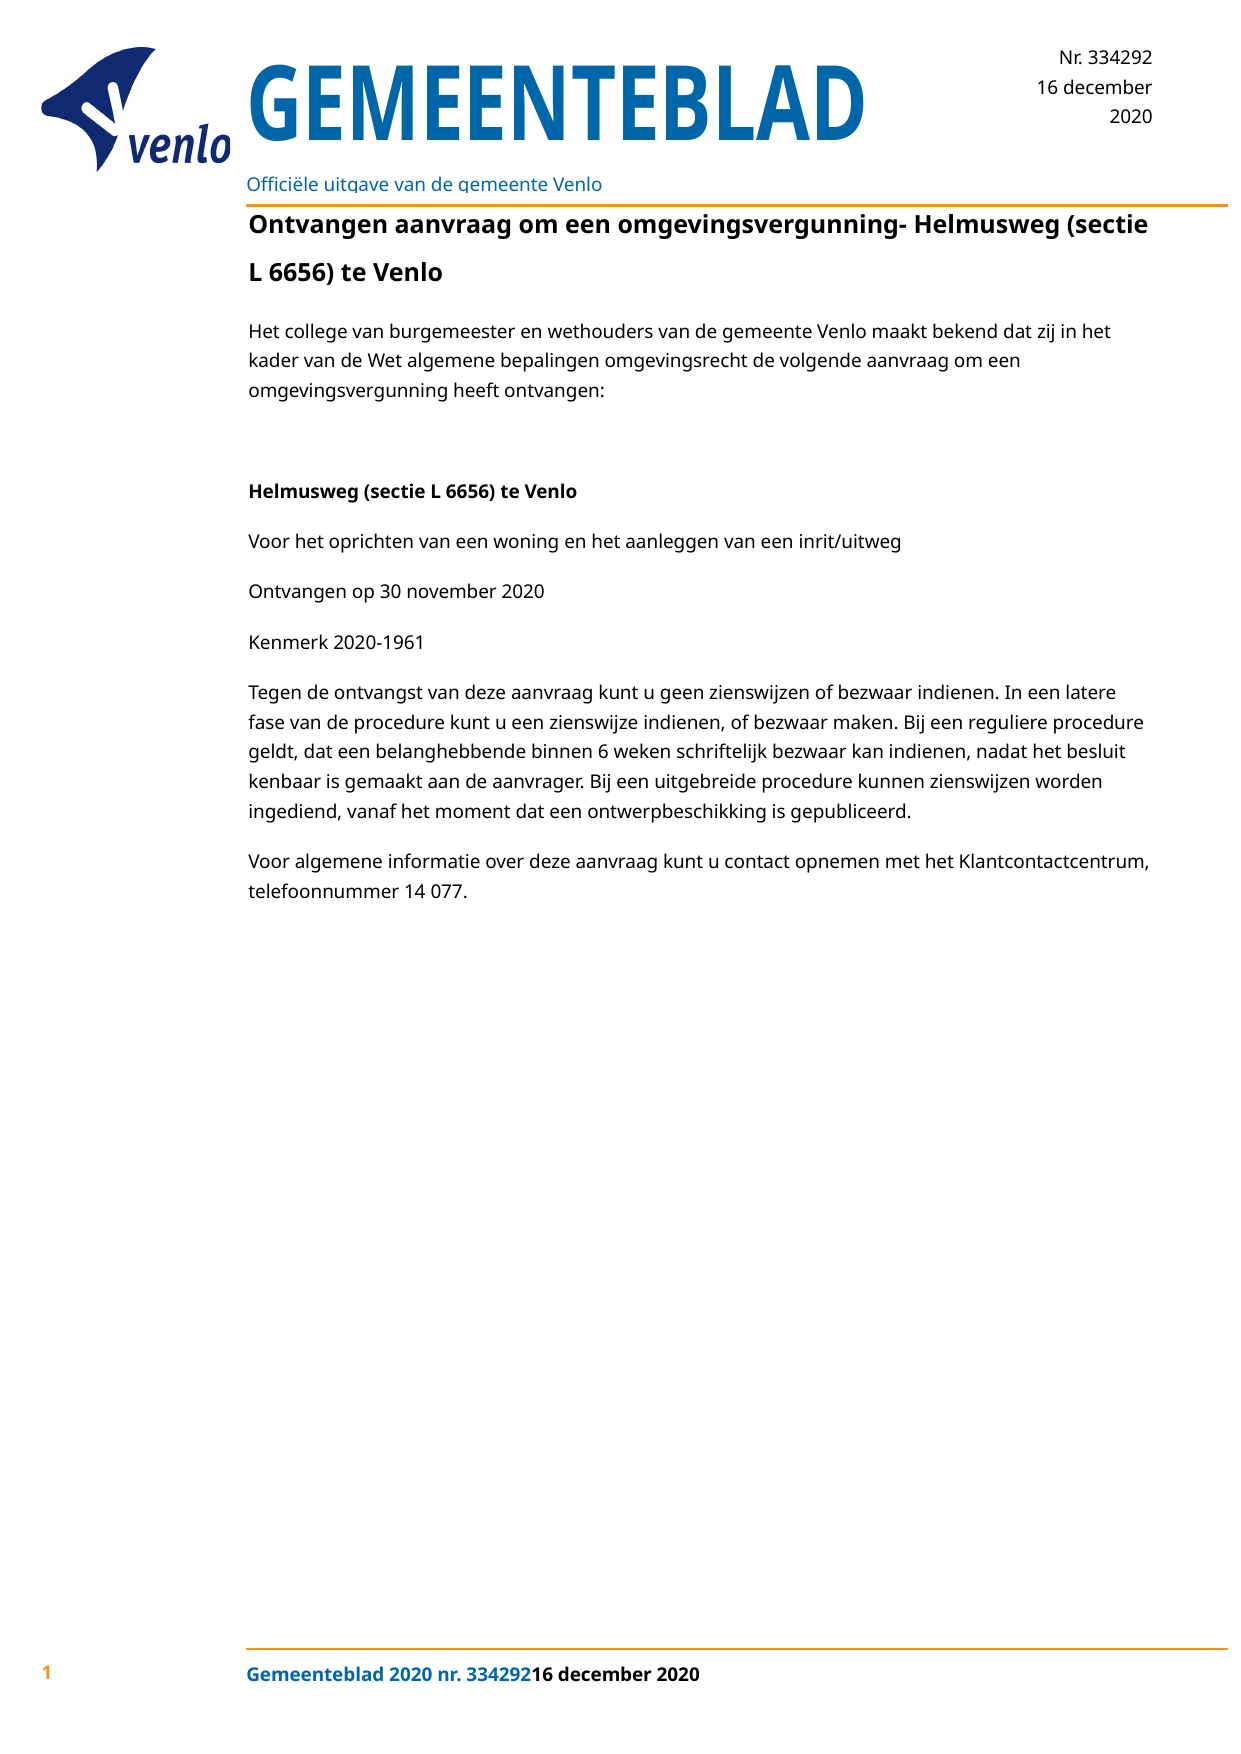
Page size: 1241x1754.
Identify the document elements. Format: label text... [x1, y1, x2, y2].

text Voor het oprichten van een woning en het aanleggen van een inrit/uitweg [248, 528, 1152, 554]
text Het college van burgemeester en wethouders van de gemeente Venlo maakt bekend dat zij in het kader van de Wet algemene bepalingen omgevingsrecht de volgende aanvraag om een omgevingsvergunning heeft ontvangen: [248, 318, 1152, 403]
text Tegen de ontvangst van deze aanvraag kunt u geen zienswijzen of bezwaar indienen. In een latere fase van de procedure kunt u een zienswijze indienen, of bezwaar maken. Bij een reguliere procedure geldt, dat een belanghebbende binnen 6 weken schriftelijk bezwaar kan indienen, nadat het besluit kenbaar is gemaakt aan de aanvrager. Bij een uitgebreide procedure kunnen zienswijzen worden ingediend, vanaf het moment dat een ontwerpbeschikking is gepubliceerd. [248, 679, 1152, 824]
text Ontvangen aanvraag om een omgevingsvergunning- Helmusweg (sectie L 6656) te Venlo [248, 207, 1152, 288]
text Ontvangen op 30 november 2020 [248, 579, 1152, 604]
picture [41, 47, 231, 172]
text Voor algemene informatie over deze aanvraag kunt u contact opnemen met het Klantcontactcentrum, telefoonnummer 14 077. [248, 848, 1152, 904]
text Helmusweg (sectie L 6656) te Venlo [248, 478, 1152, 504]
text Kenmerk 2020-1961 [248, 629, 1152, 655]
